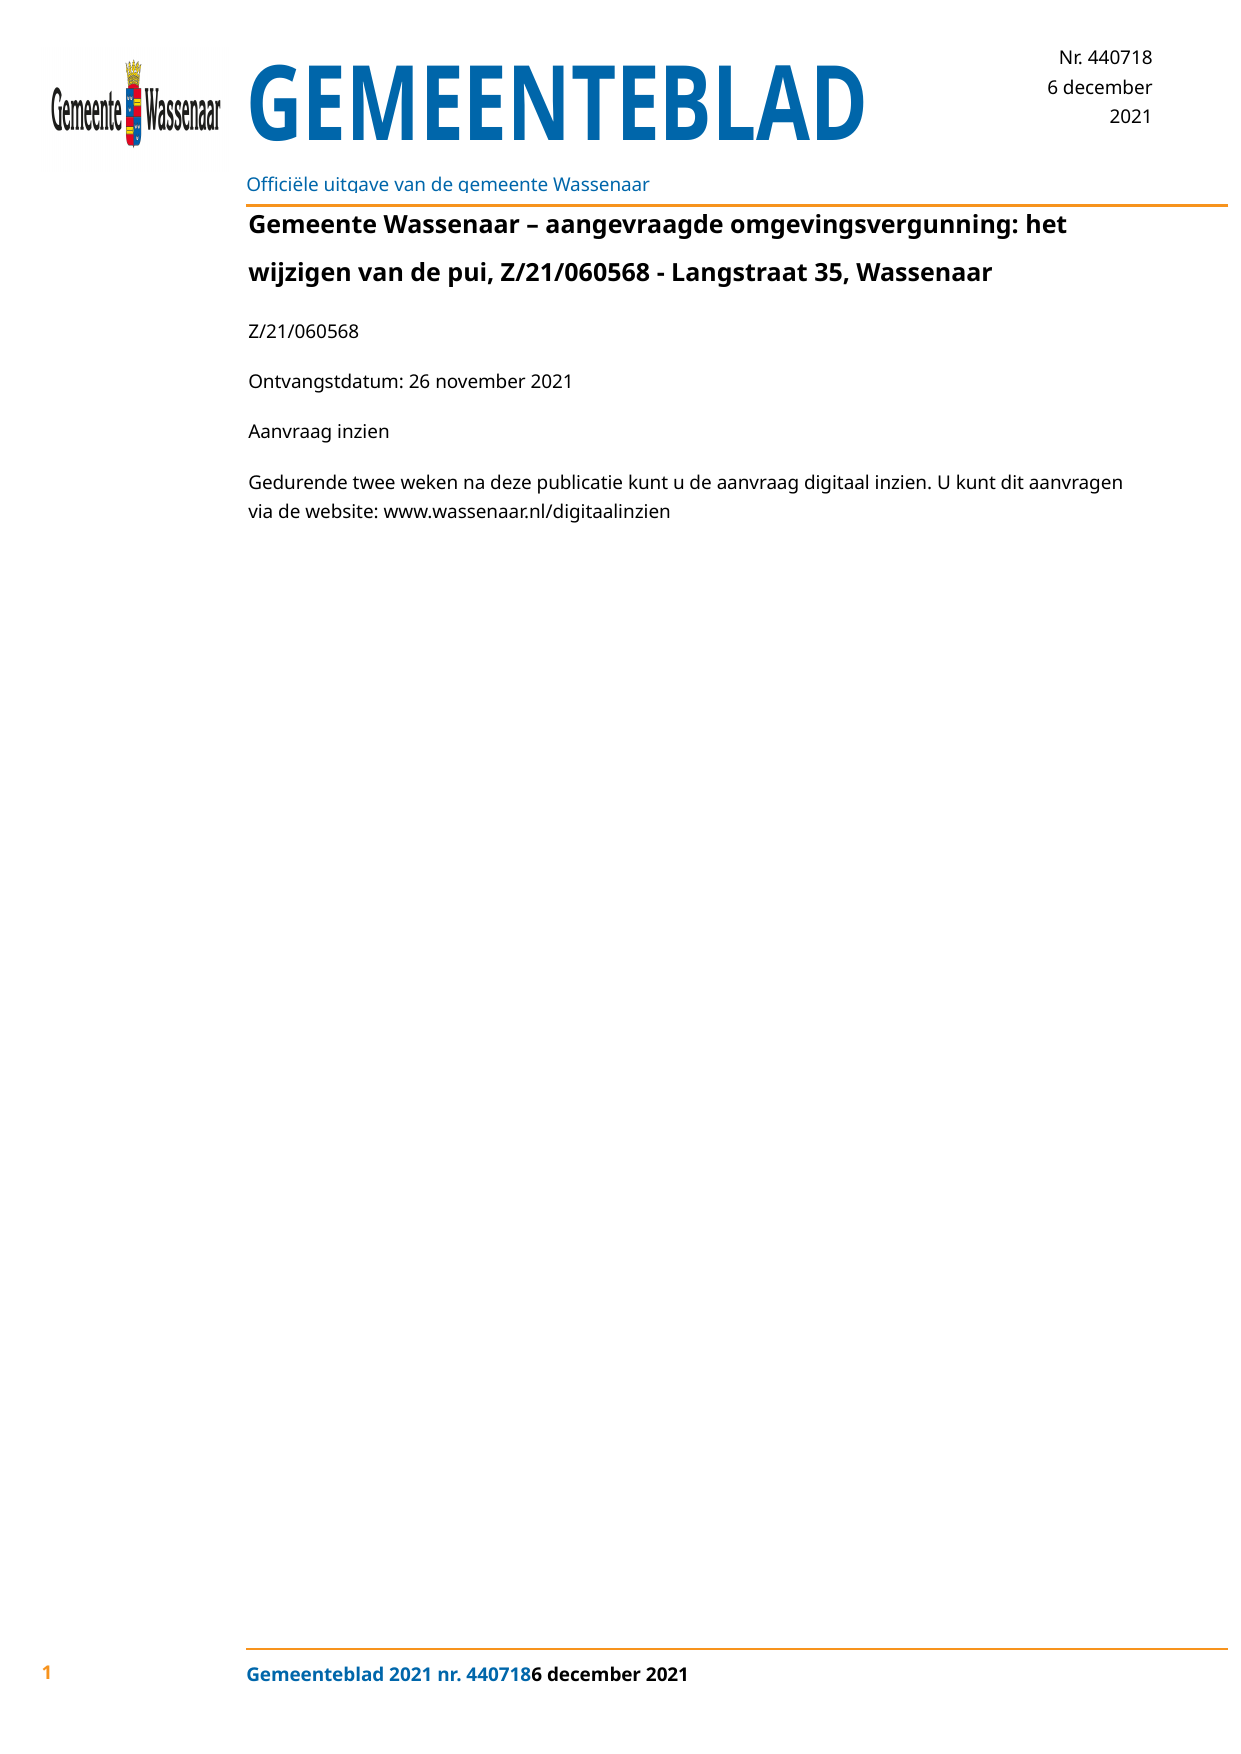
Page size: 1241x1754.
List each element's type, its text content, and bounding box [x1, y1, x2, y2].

picture [41, 47, 231, 172]
text Ontvangstdatum: 26 november 2021 [248, 368, 1152, 394]
text Gemeente Wassenaar – aangevraagde omgevingsvergunning: het wijzigen van de pui, Z/21/060568 - Langstraat 35, Wassenaar [248, 207, 1152, 288]
text Gedurende twee weken na deze publicatie kunt u de aanvraag digitaal inzien. U kunt dit aanvragen via de website: www.wassenaar.nl/digitaalinzien [248, 469, 1152, 524]
text Aanvraag inzien [248, 419, 1152, 444]
text Z/21/060568 [248, 318, 1152, 344]
